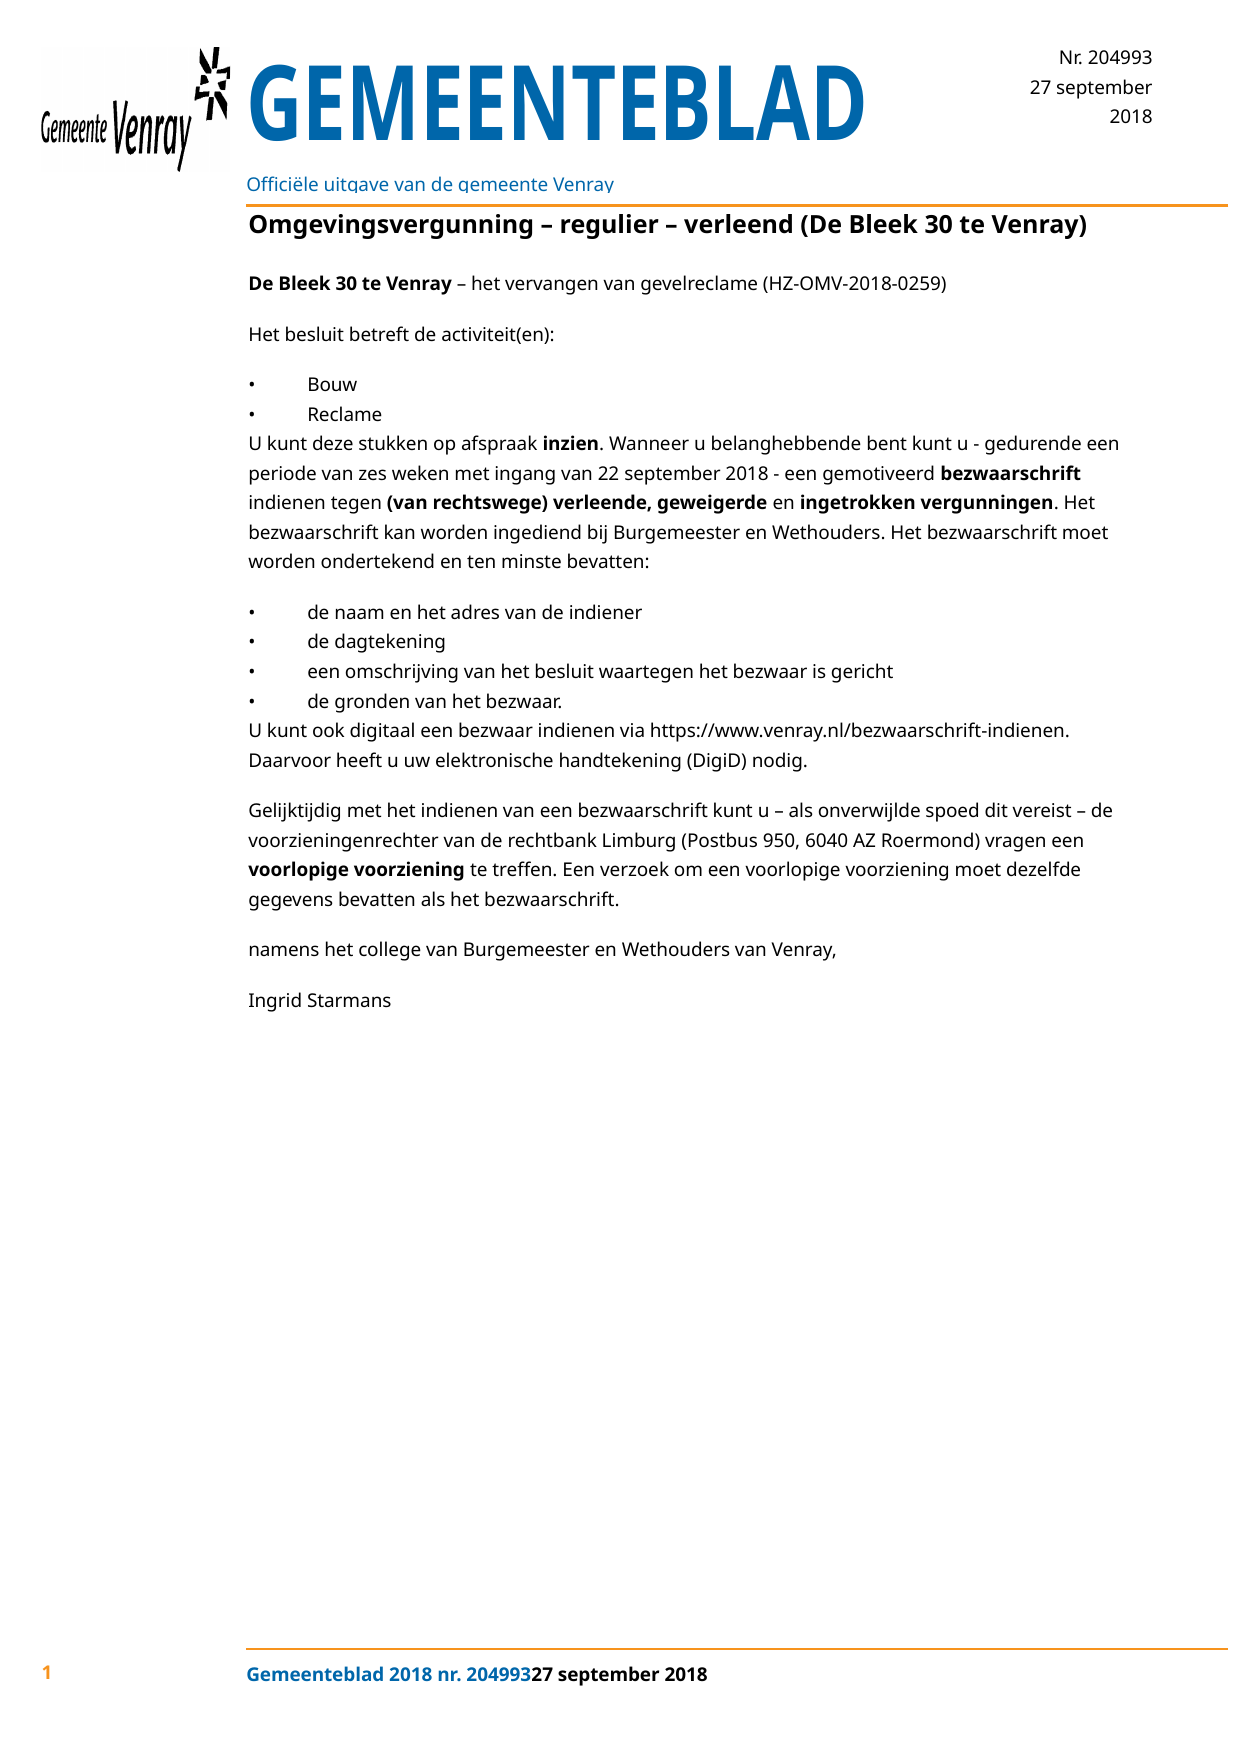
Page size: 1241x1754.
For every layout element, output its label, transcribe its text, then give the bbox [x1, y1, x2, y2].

text Omgevingsvergunning – regulier – verleend (De Bleek 30 te Venray) [248, 207, 1152, 241]
list de dagtekening [248, 629, 1152, 654]
text namens het college van Burgemeester en Wethouders van Venray, [248, 937, 1152, 962]
list Reclame [248, 401, 1152, 426]
list de naam en het adres van de indiener [248, 599, 1152, 625]
text Ingrid Starmans [248, 987, 1152, 1013]
list de gronden van het bezwaar. [248, 688, 1152, 713]
picture [41, 47, 231, 172]
list een omschrijving van het besluit waartegen het bezwaar is gericht [248, 658, 1152, 684]
text Gelijktijdig met het indienen van een bezwaarschrift kunt u – als onverwijlde spoed dit vereist – de voorzieningenrechter van de rechtbank Limburg (Postbus 950, 6040 AZ Roermond) vragen een voorlopige voorziening te treffen. Een verzoek om een voorlopige voorziening moet dezelfde gegevens bevatten als het bezwaarschrift. [248, 797, 1152, 912]
text De Bleek 30 te Venray – het vervangen van gevelreclame (HZ-OMV-2018-0259) [248, 270, 1152, 296]
text U kunt ook digitaal een bezwaar indienen via https://www.venray.nl/bezwaarschrift-indienen. Daarvoor heeft u uw elektronische handtekening (DigiD) nodig. [248, 717, 1152, 773]
list Bouw [248, 371, 1152, 397]
text Het besluit betreft de activiteit(en): [248, 321, 1152, 346]
text U kunt deze stukken op afspraak inzien. Wanneer u belanghebbende bent kunt u - gedurende een periode van zes weken met ingang van 22 september 2018 - een gemotiveerd bezwaarschrift indienen tegen (van rechtswege) verleende, geweigerde en ingetrokken vergunningen. Het bezwaarschrift kan worden ingediend bij Burgemeester en Wethouders. Het bezwaarschrift moet worden ondertekend en ten minste bevatten: [248, 430, 1152, 574]
